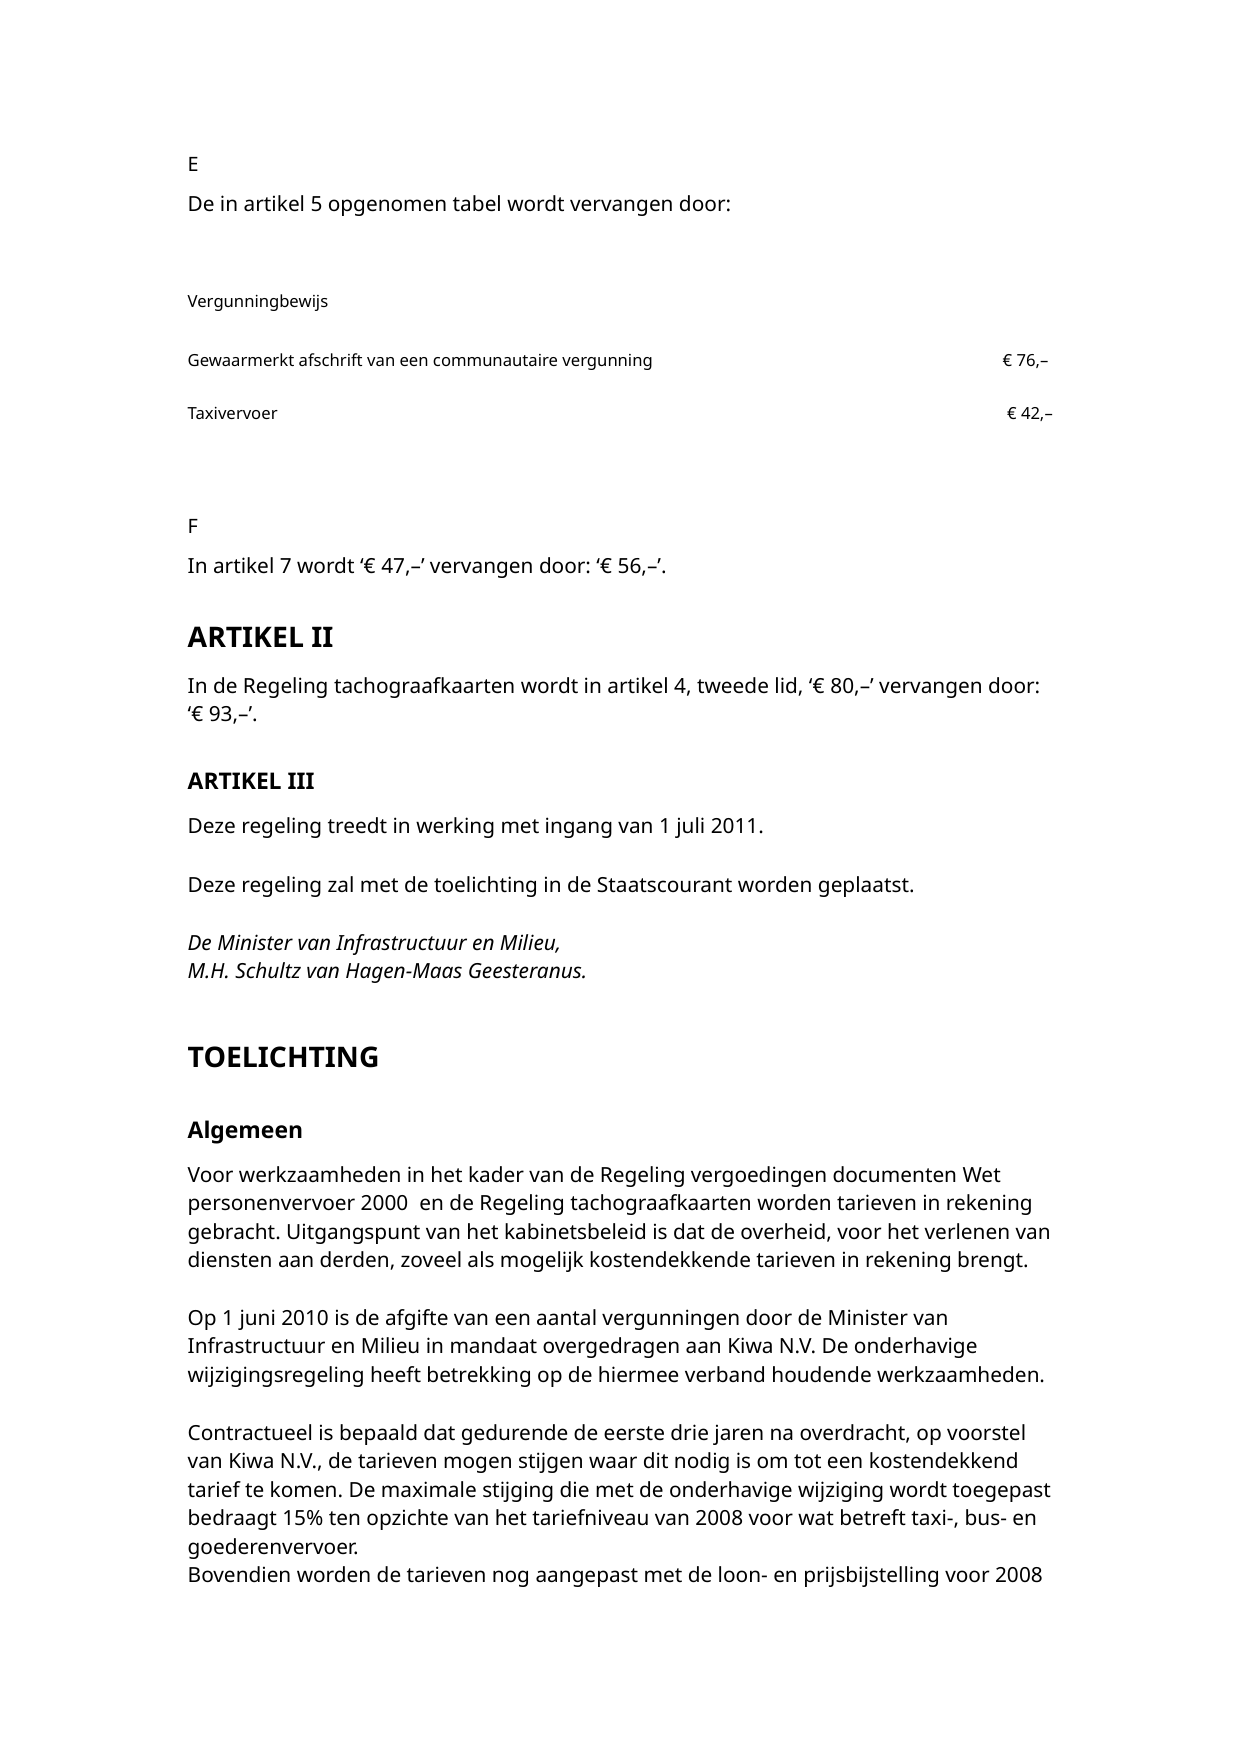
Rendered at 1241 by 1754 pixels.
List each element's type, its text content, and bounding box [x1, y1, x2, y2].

text In de Regeling tachograafkaarten wordt in artikel 4, tweede lid, ‘€ 80,–’ vervangen door: ‘€ 93,–’. [187, 671, 1053, 728]
text F [187, 512, 1053, 539]
text Deze regeling treedt in werking met ingang van 1 juli 2011. [187, 811, 1053, 840]
subtitle TOELICHTING [187, 1038, 1053, 1076]
subtitle ARTIKEL III [187, 765, 1053, 796]
table_cell Taxivervoer [188, 401, 888, 454]
table_cell Gewaarmerkt afschrift van een communautaire vergunning [188, 349, 888, 401]
subtitle ARTIKEL II [187, 617, 1053, 656]
text De Minister van Infrastructuur en Milieu, [187, 928, 1053, 957]
text M.H. Schultz van Hagen-Maas Geesteranus. [187, 957, 1053, 985]
table_cell € 42,– [888, 401, 1053, 454]
table_header Vergunningbewijs [188, 290, 888, 348]
text In artikel 7 wordt ‘€ 47,–’ vervangen door: ‘€ 56,–’. [187, 551, 1053, 579]
text Contractueel is bepaald dat gedurende de eerste drie jaren na overdracht, op voorstel van Kiwa N.V., de tarieven mogen stijgen waar dit nodig is om tot een kostendekkend tarief te komen. De maximale stijging die met de onderhavige wijziging wordt toegepast bedraagt 15% ten opzichte van het tariefniveau van 2008 voor wat betreft taxi-, bus- en goederenvervoer. [187, 1418, 1053, 1560]
text Voor werkzaamheden in het kader van de Regeling vergoedingen documenten Wet personenvervoer 2000 en de Regeling tachograafkaarten worden tarieven in rekening gebracht. Uitgangspunt van het kabinetsbeleid is dat de overheid, voor het verlenen van diensten aan derden, zoveel als mogelijk kostendekkende tarieven in rekening brengt. [187, 1160, 1053, 1274]
text Bovendien worden de tarieven nog aangepast met de loon- en prijsbijstelling voor 2008 [187, 1560, 1053, 1589]
table_header [888, 290, 1053, 348]
subtitle Algemeen [187, 1114, 1053, 1145]
text E [187, 150, 1053, 177]
text Op 1 juni 2010 is de afgifte van een aantal vergunningen door de Minister van Infrastructuur en Milieu in mandaat overgedragen aan Kiwa N.V. De onderhavige wijzigingsregeling heeft betrekking op de hiermee verband houdende werkzaamheden. [187, 1303, 1053, 1388]
text Deze regeling zal met de toelichting in de Staatscourant worden geplaatst. [187, 870, 1053, 898]
table_cell € 76,– [888, 349, 1053, 401]
text De in artikel 5 opgenomen tabel wordt vervangen door: [187, 189, 1053, 217]
